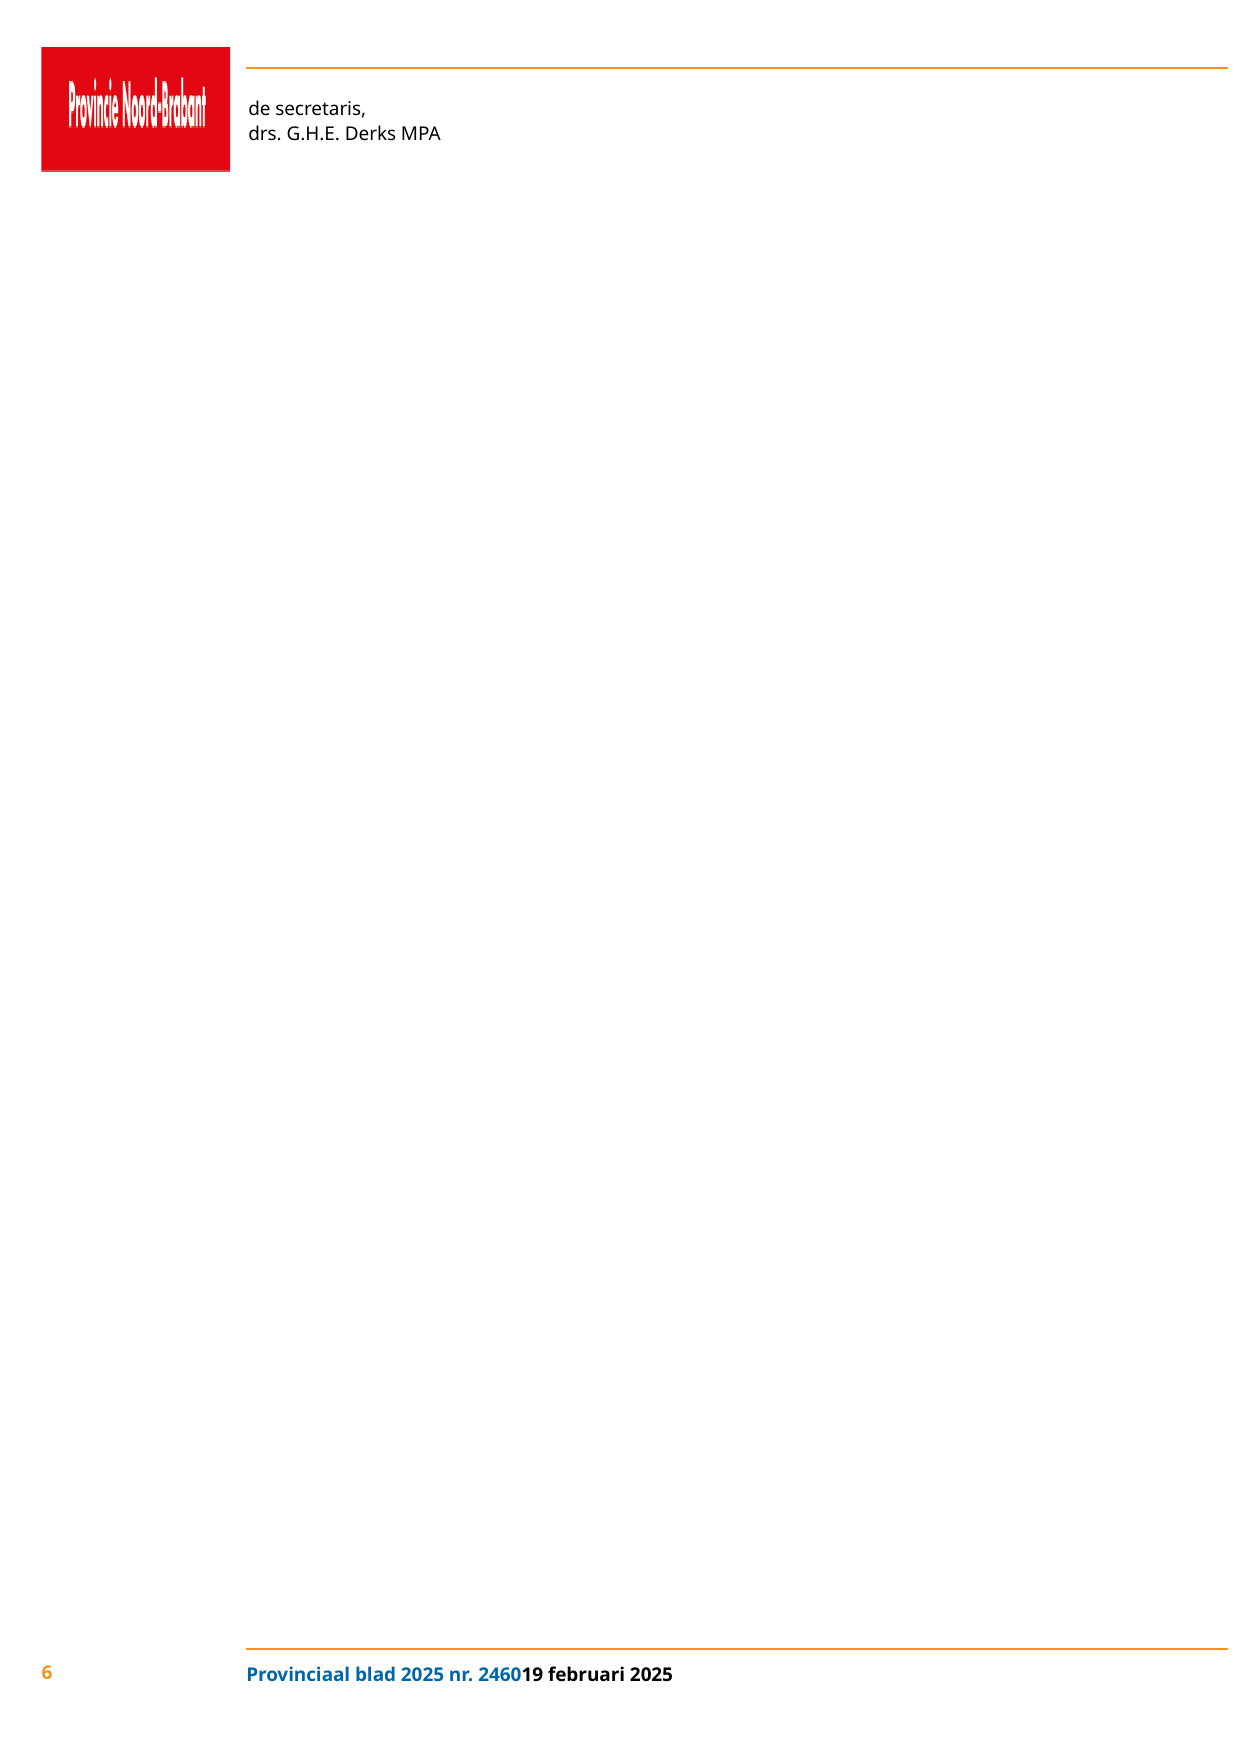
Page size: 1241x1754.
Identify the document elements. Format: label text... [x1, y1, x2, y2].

picture [41, 47, 231, 172]
text de secretaris, [248, 95, 1152, 121]
text drs. G.H.E. Derks MPA [248, 121, 1152, 146]
